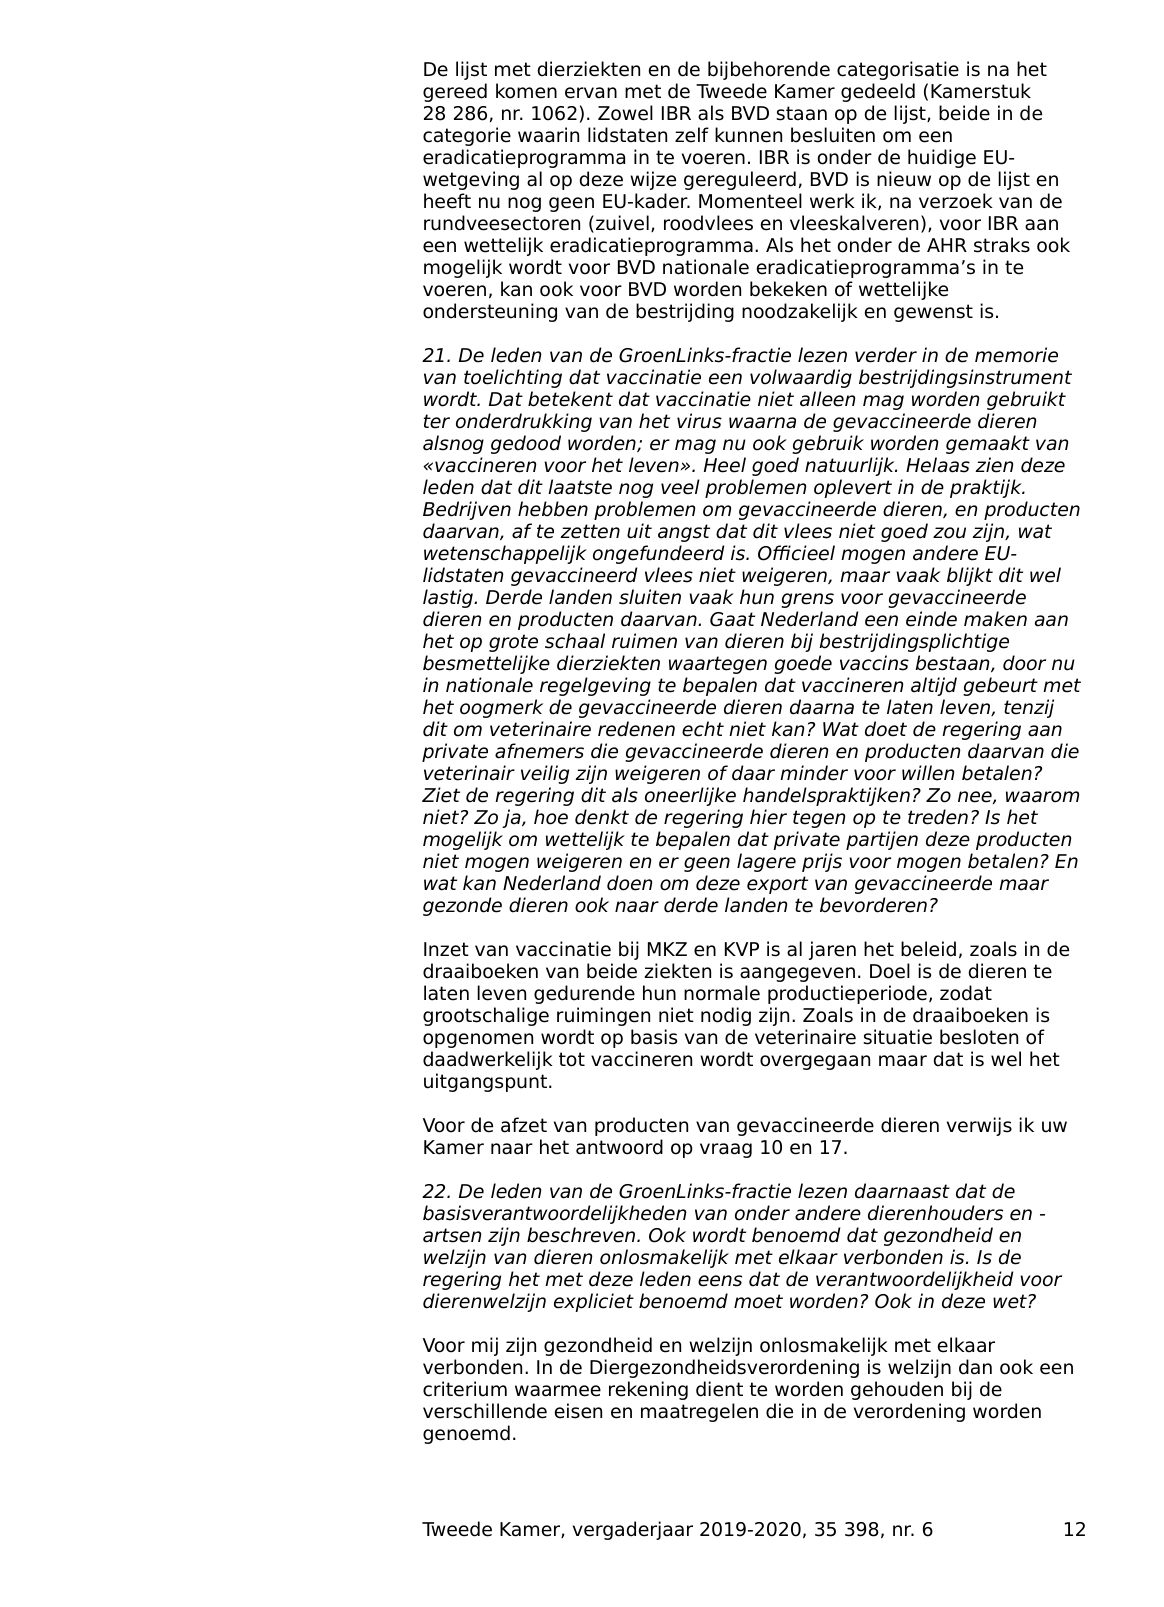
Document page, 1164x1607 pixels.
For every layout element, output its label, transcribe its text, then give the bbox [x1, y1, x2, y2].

text Inzet van vaccinatie bij MKZ en KVP is al jaren het beleid, zoals in de draaiboeken van beide ziekten is aangegeven. Doel is de dieren te laten leven gedurende hun normale productieperiode, zodat grootschalige ruimingen niet nodig zijn. Zoals in de draaiboeken is opgenomen wordt op basis van de veterinaire situatie besloten of daadwerkelijk tot vaccineren wordt overgegaan maar dat is wel het uitgangspunt. [422, 939, 1087, 1092]
text Voor de afzet van producten van gevaccineerde dieren verwijs ik uw Kamer naar het antwoord op vraag 10 en 17. [422, 1115, 1087, 1159]
text 21. De leden van de GroenLinks-fractie lezen verder in de memorie van toelichting dat vaccinatie een volwaardig bestrijdingsinstrument wordt. Dat betekent dat vaccinatie niet alleen mag worden gebruikt ter onderdrukking van het virus waarna de gevaccineerde dieren alsnog gedood worden; er mag nu ook gebruik worden gemaakt van «vaccineren voor het leven». Heel goed natuurlijk. Helaas zien deze leden dat dit laatste nog veel problemen oplevert in de praktijk. Bedrijven hebben problemen om gevaccineerde dieren, en producten daarvan, af te zetten uit angst dat dit vlees niet goed zou zijn, wat wetenschappelijk ongefundeerd is. Officieel mogen andere EU-lidstaten gevaccineerd vlees niet weigeren, maar vaak blijkt dit wel lastig. Derde landen sluiten vaak hun grens voor gevaccineerde dieren en producten daarvan. Gaat Nederland een einde maken aan het op grote schaal ruimen van dieren bij bestrijdingsplichtige besmettelijke dierziekten waartegen goede vaccins bestaan, door nu in nationale regelgeving te bepalen dat vaccineren altijd gebeurt met het oogmerk de gevaccineerde dieren daarna te laten leven, tenzij dit om veterinaire redenen echt niet kan? Wat doet de regering aan private afnemers die gevaccineerde dieren en producten daarvan die veterinair veilig zijn weigeren of daar minder voor willen betalen? Ziet de regering dit als oneerlijke handelspraktijken? Zo nee, waarom niet? Zo ja, hoe denkt de regering hier tegen op te treden? Is het mogelijk om wettelijk te bepalen dat private partijen deze producten niet mogen weigeren en er geen lagere prijs voor mogen betalen? En wat kan Nederland doen om deze export van gevaccineerde maar gezonde dieren ook naar derde landen te bevorderen? [422, 345, 1087, 916]
text Voor mij zijn gezondheid en welzijn onlosmakelijk met elkaar verbonden. In de Diergezondheidsverordening is welzijn dan ook een criterium waarmee rekening dient te worden gehouden bij de verschillende eisen en maatregelen die in de verordening worden genoemd. [422, 1335, 1087, 1445]
text De lijst met dierziekten en de bijbehorende categorisatie is na het gereed komen ervan met de Tweede Kamer gedeeld (Kamerstuk 28 286, nr. 1062). Zowel IBR als BVD staan op de lijst, beide in de categorie waarin lidstaten zelf kunnen besluiten om een eradicatieprogramma in te voeren. IBR is onder de huidige EU-wetgeving al op deze wijze gereguleerd, BVD is nieuw op de lijst en heeft nu nog geen EU-kader. Momenteel werk ik, na verzoek van de rundveesectoren (zuivel, roodvlees en vleeskalveren), voor IBR aan een wettelijk eradicatieprogramma. Als het onder de AHR straks ook mogelijk wordt voor BVD nationale eradicatieprogramma’s in te voeren, kan ook voor BVD worden bekeken of wettelijke ondersteuning van de bestrijding noodzakelijk en gewenst is. [422, 59, 1087, 323]
text 22. De leden van de GroenLinks-fractie lezen daarnaast dat de basisverantwoordelijkheden van onder andere dierenhouders en -artsen zijn beschreven. Ook wordt benoemd dat gezondheid en welzijn van dieren onlosmakelijk met elkaar verbonden is. Is de regering het met deze leden eens dat de verantwoordelijkheid voor dierenwelzijn expliciet benoemd moet worden? Ook in deze wet? [422, 1181, 1087, 1313]
